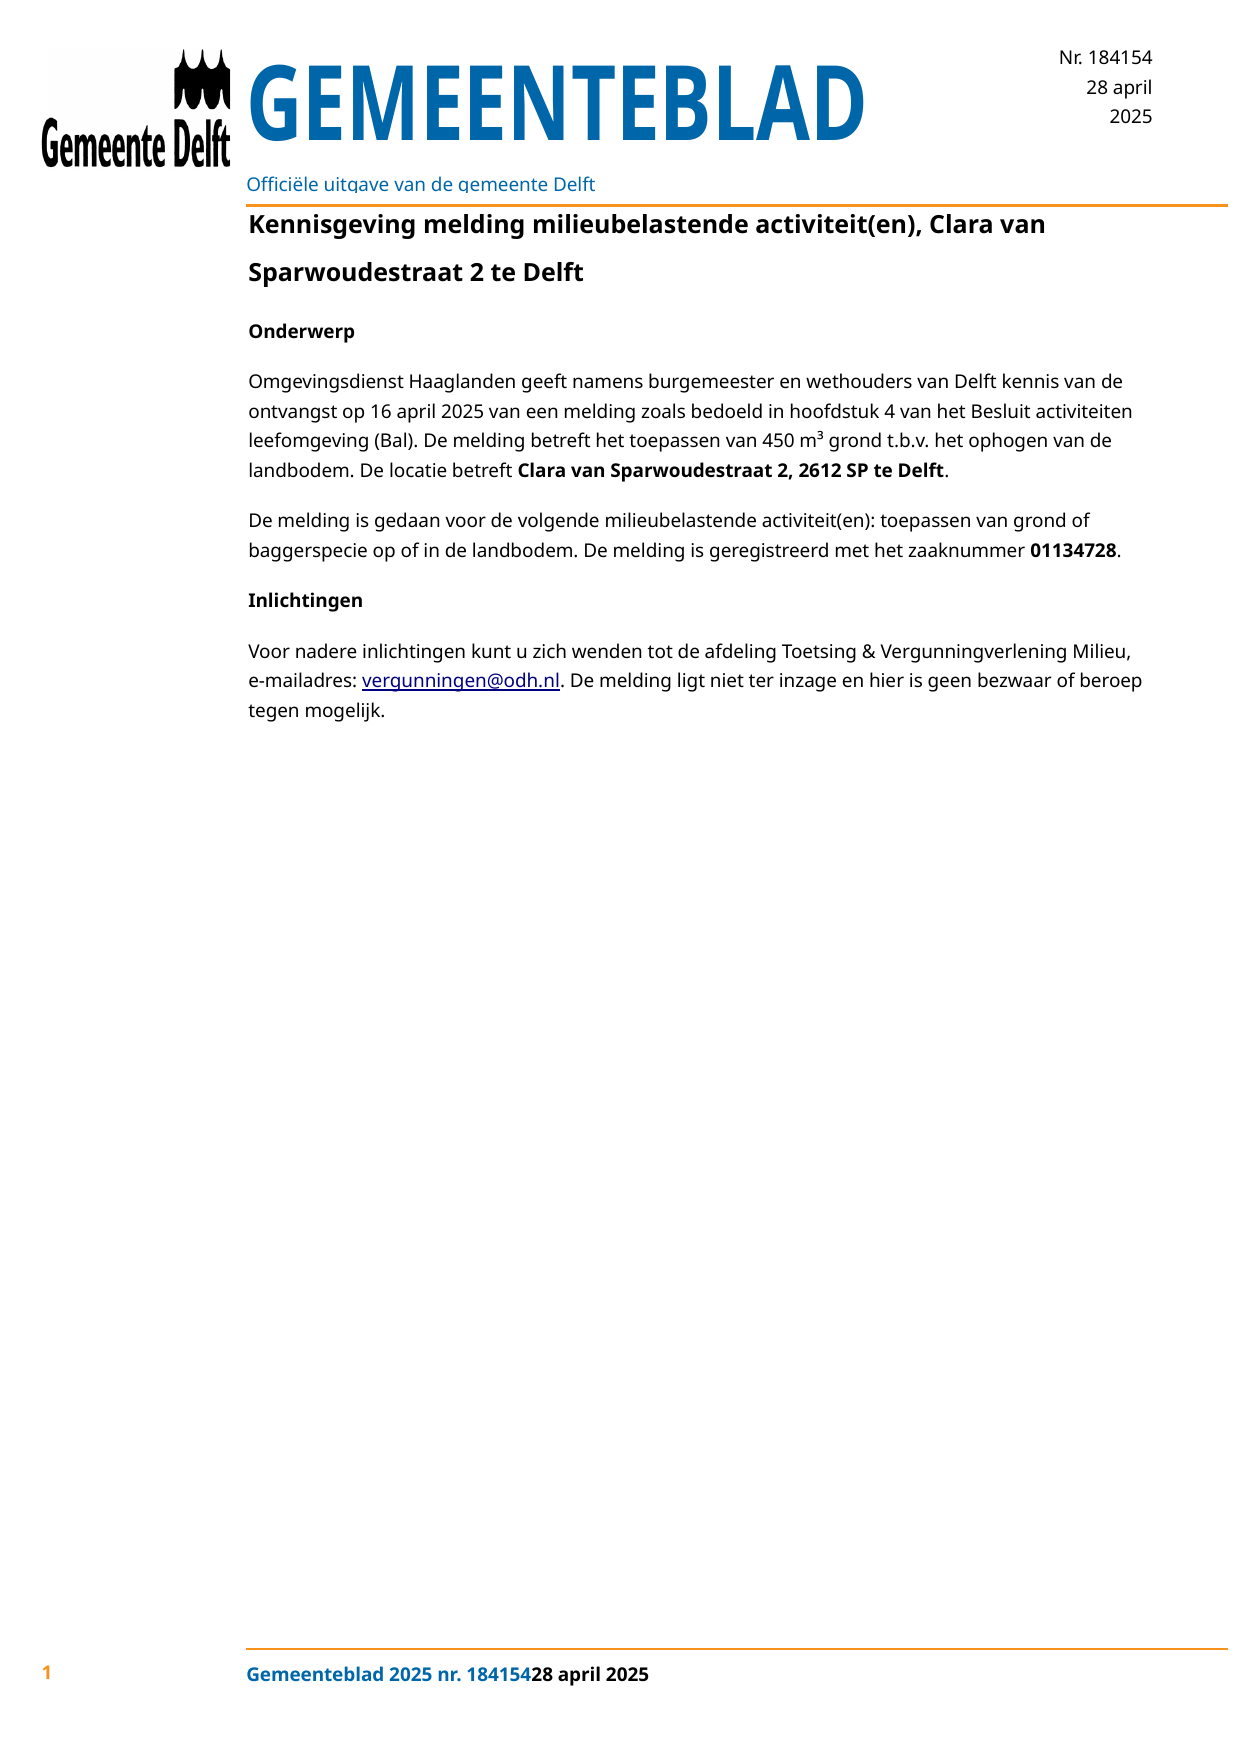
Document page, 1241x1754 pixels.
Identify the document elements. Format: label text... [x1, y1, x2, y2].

text Voor nadere inlichtingen kunt u zich wenden tot de afdeling Toetsing & Vergunningverlening Milieu, e-mailadres: vergunningen@odh.nl. De melding ligt niet ter inzage en hier is geen bezwaar of beroep tegen mogelijk. [248, 638, 1152, 723]
text De melding is gedaan voor de volgende milieubelastende activiteit(en): toepassen van grond of baggerspecie op of in de landbodem. De melding is geregistreerd met het zaaknummer 01134728. [248, 507, 1152, 563]
text Onderwerp [248, 318, 1152, 344]
text Kennisgeving melding milieubelastende activiteit(en), Clara van Sparwoudestraat 2 te Delft [248, 207, 1152, 288]
picture [41, 47, 231, 172]
text Inlichtingen [248, 587, 1152, 613]
text Omgevingsdienst Haaglanden geeft namens burgemeester en wethouders van Delft kennis van de ontvangst op 16 april 2025 van een melding zoals bedoeld in hoofdstuk 4 van het Besluit activiteiten leefomgeving (Bal). De melding betreft het toepassen van 450 m³ grond t.b.v. het ophogen van de landbodem. De locatie betreft Clara van Sparwoudestraat 2, 2612 SP te Delft. [248, 368, 1152, 483]
